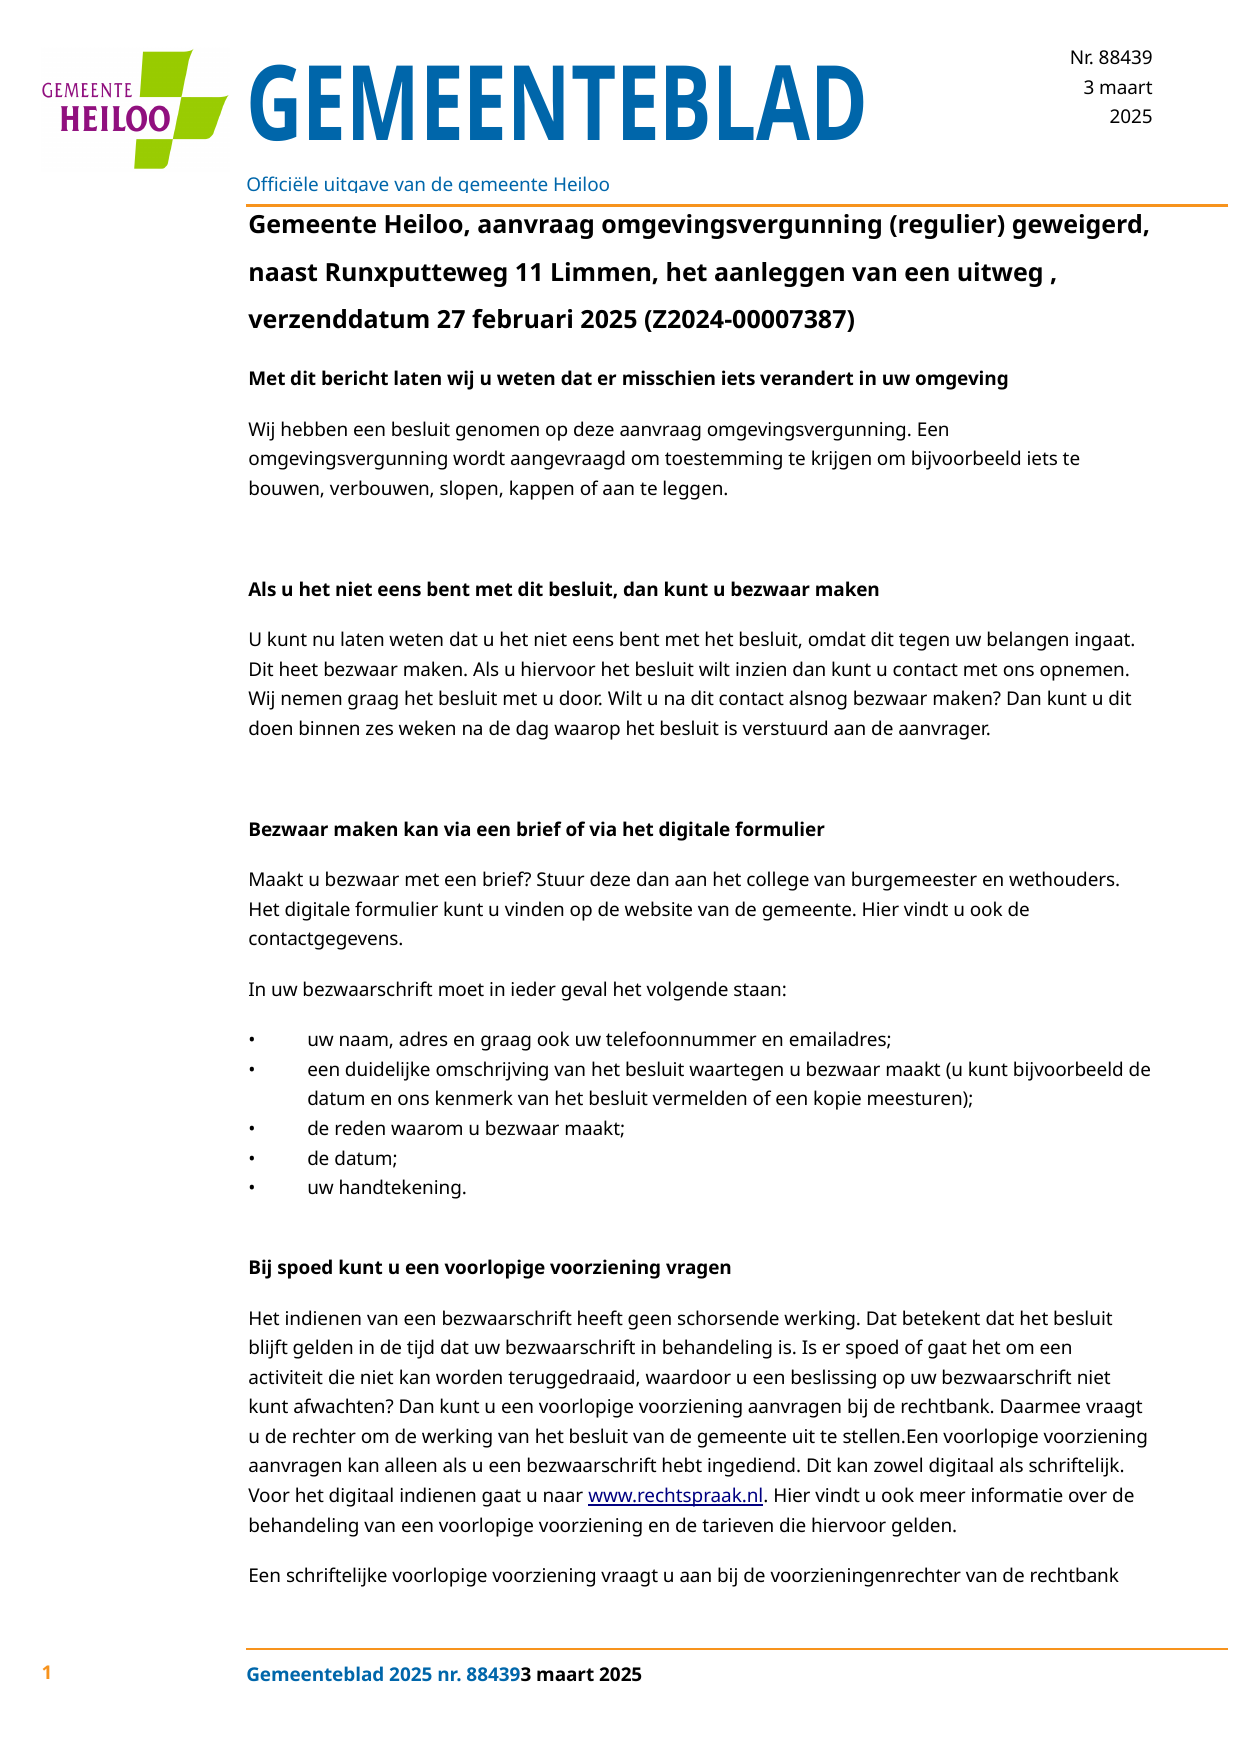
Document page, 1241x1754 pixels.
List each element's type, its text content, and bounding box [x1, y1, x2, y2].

list de datum; [248, 1145, 1152, 1170]
text Gemeente Heiloo, aanvraag omgevingsvergunning (regulier) geweigerd, naast Runxputteweg 11 Limmen, het aanleggen van een uitweg , verzenddatum 27 februari 2025 (Z2024-00007387) [248, 207, 1152, 336]
text Wij hebben een besluit genomen op deze aanvraag omgevingsvergunning. Een omgevingsvergunning wordt aangevraagd om toestemming te krijgen om bijvoorbeeld iets te bouwen, verbouwen, slopen, kappen of aan te leggen. [248, 416, 1152, 501]
text Met dit bericht laten wij u weten dat er misschien iets verandert in uw omgeving [248, 366, 1152, 391]
text Maakt u bezwaar met een brief? Stuur deze dan aan het college van burgemeester en wethouders. Het digitale formulier kunt u vinden op de website van de gemeente. Hier vindt u ook de contactgegevens. [248, 866, 1152, 951]
text Bezwaar maken kan via een brief of via het digitale formulier [248, 816, 1152, 842]
text Het indienen van een bezwaarschrift heeft geen schorsende werking. Dat betekent dat het besluit blijft gelden in de tijd dat uw bezwaarschrift in behandeling is. Is er spoed of gaat het om een activiteit die niet kan worden teruggedraaid, waardoor u een beslissing op uw bezwaarschrift niet kunt afwachten? Dan kunt u een voorlopige voorziening aanvragen bij de rechtbank. Daarmee vraagt u de rechter om de werking van het besluit van de gemeente uit te stellen.Een voorlopige voorziening aanvragen kan alleen als u een bezwaarschrift hebt ingediend. Dit kan zowel digitaal als schriftelijk. Voor het digitaal indienen gaat u naar www.rechtspraak.nl. Hier vindt u ook meer informatie over de behandeling van een voorlopige voorziening en de tarieven die hiervoor gelden. [248, 1305, 1152, 1537]
text Een schriftelijke voorlopige voorziening vraagt u aan bij de voorzieningenrechter van de rechtbank [248, 1562, 1152, 1588]
text Bij spoed kunt u een voorlopige voorziening vragen [248, 1254, 1152, 1280]
list uw handtekening. [248, 1174, 1152, 1200]
text In uw bezwaarschrift moet in ieder geval het volgende staan: [248, 976, 1152, 1002]
list de reden waarom u bezwaar maakt; [248, 1115, 1152, 1141]
text Als u het niet eens bent met dit besluit, dan kunt u bezwaar maken [248, 576, 1152, 602]
list uw naam, adres en graag ook uw telefoonnummer en emailadres; [248, 1026, 1152, 1052]
picture [41, 47, 231, 172]
list een duidelijke omschrijving van het besluit waartegen u bezwaar maakt (u kunt bijvoorbeeld de datum en ons kenmerk van het besluit vermelden of een kopie meesturen); [248, 1056, 1152, 1111]
text U kunt nu laten weten dat u het niet eens bent met het besluit, omdat dit tegen uw belangen ingaat. Dit heet bezwaar maken. Als u hiervoor het besluit wilt inzien dan kunt u contact met ons opnemen. Wij nemen graag het besluit met u door. Wilt u na dit contact alsnog bezwaar maken? Dan kunt u dit doen binnen zes weken na de dag waarop het besluit is verstuurd aan de aanvrager. [248, 626, 1152, 741]
